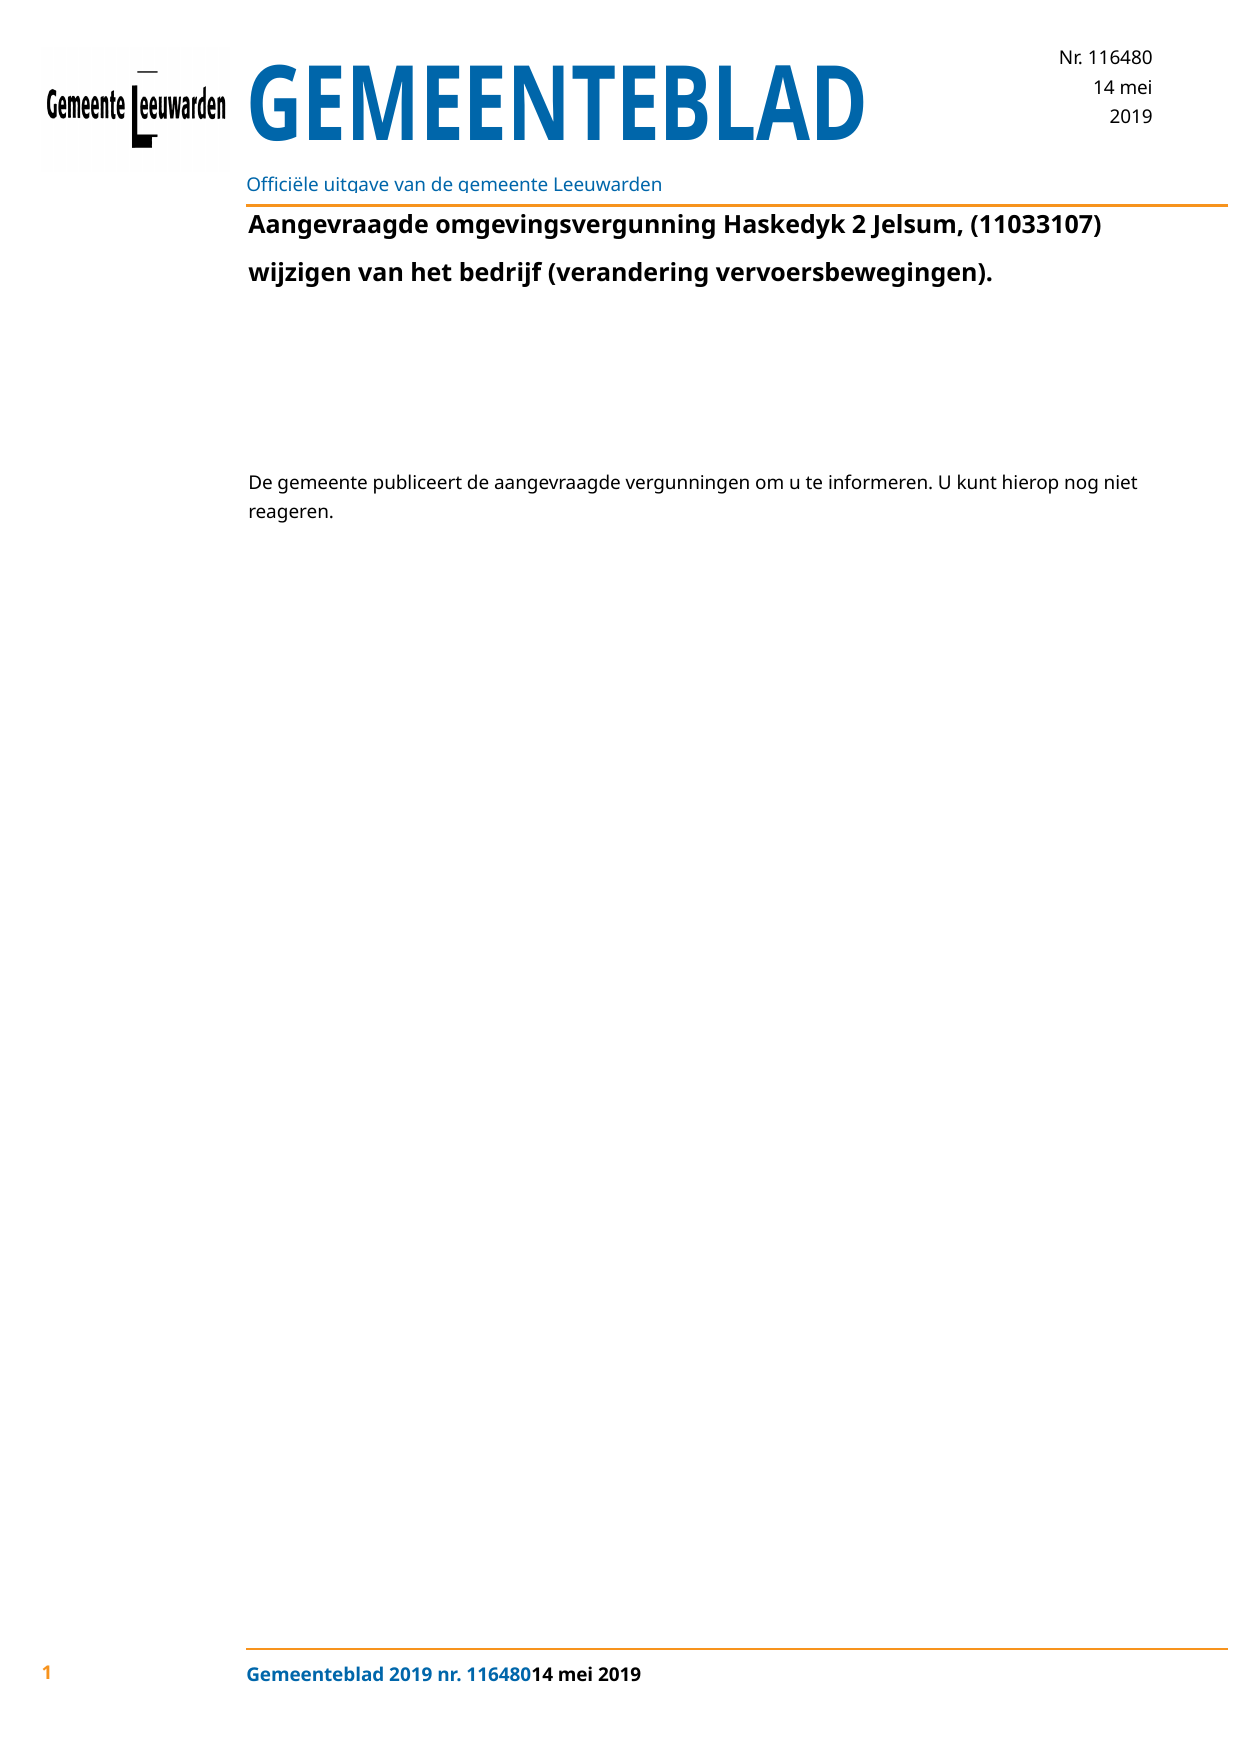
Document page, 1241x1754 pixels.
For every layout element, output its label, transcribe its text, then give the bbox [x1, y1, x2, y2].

text Aangevraagde omgevingsvergunning Haskedyk 2 Jelsum, (11033107) wijzigen van het bedrijf (verandering vervoersbewegingen). [248, 207, 1152, 288]
picture [41, 47, 231, 172]
text De gemeente publiceert de aangevraagde vergunningen om u te informeren. U kunt hierop nog niet reageren. [248, 469, 1152, 524]
